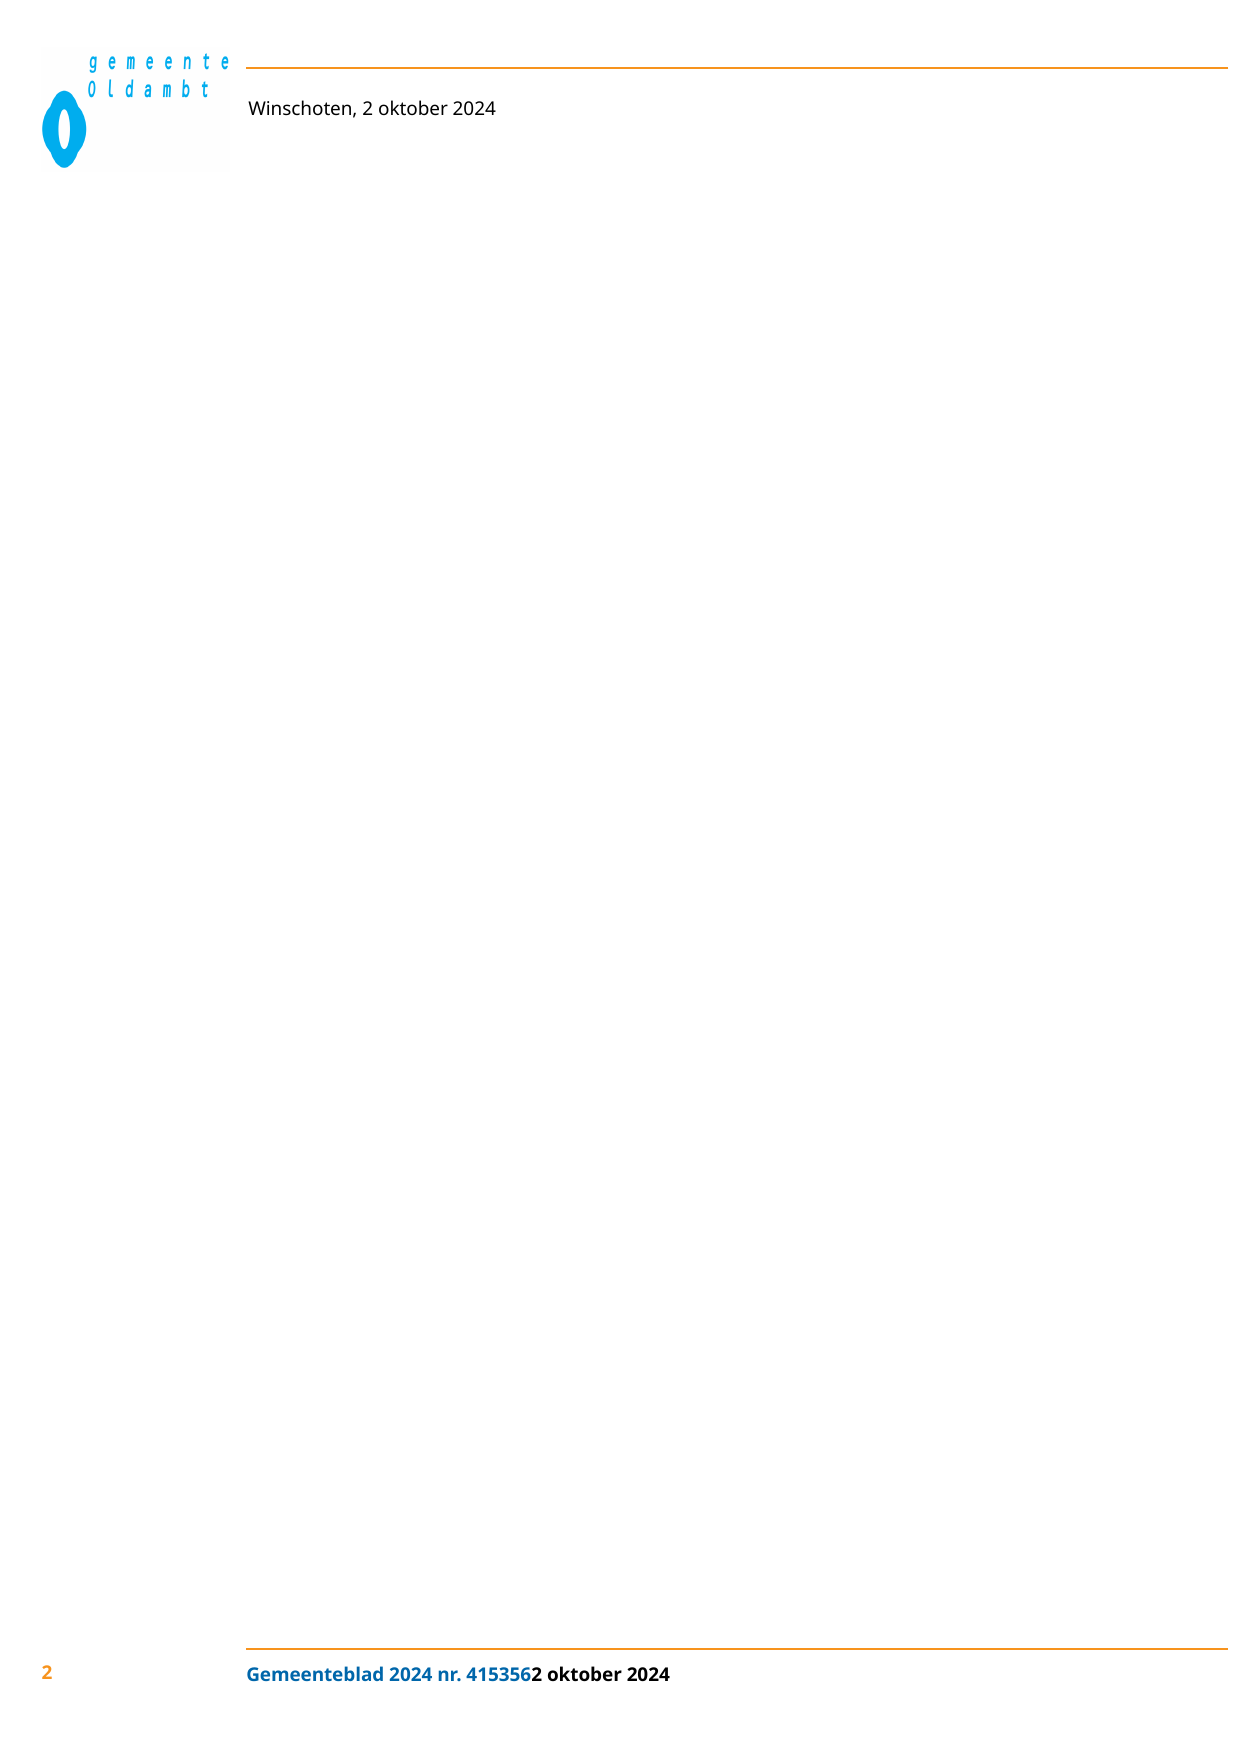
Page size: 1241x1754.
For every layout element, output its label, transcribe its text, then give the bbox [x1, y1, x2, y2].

text Winschoten, 2 oktober 2024 [248, 95, 1152, 121]
picture [41, 47, 231, 172]
